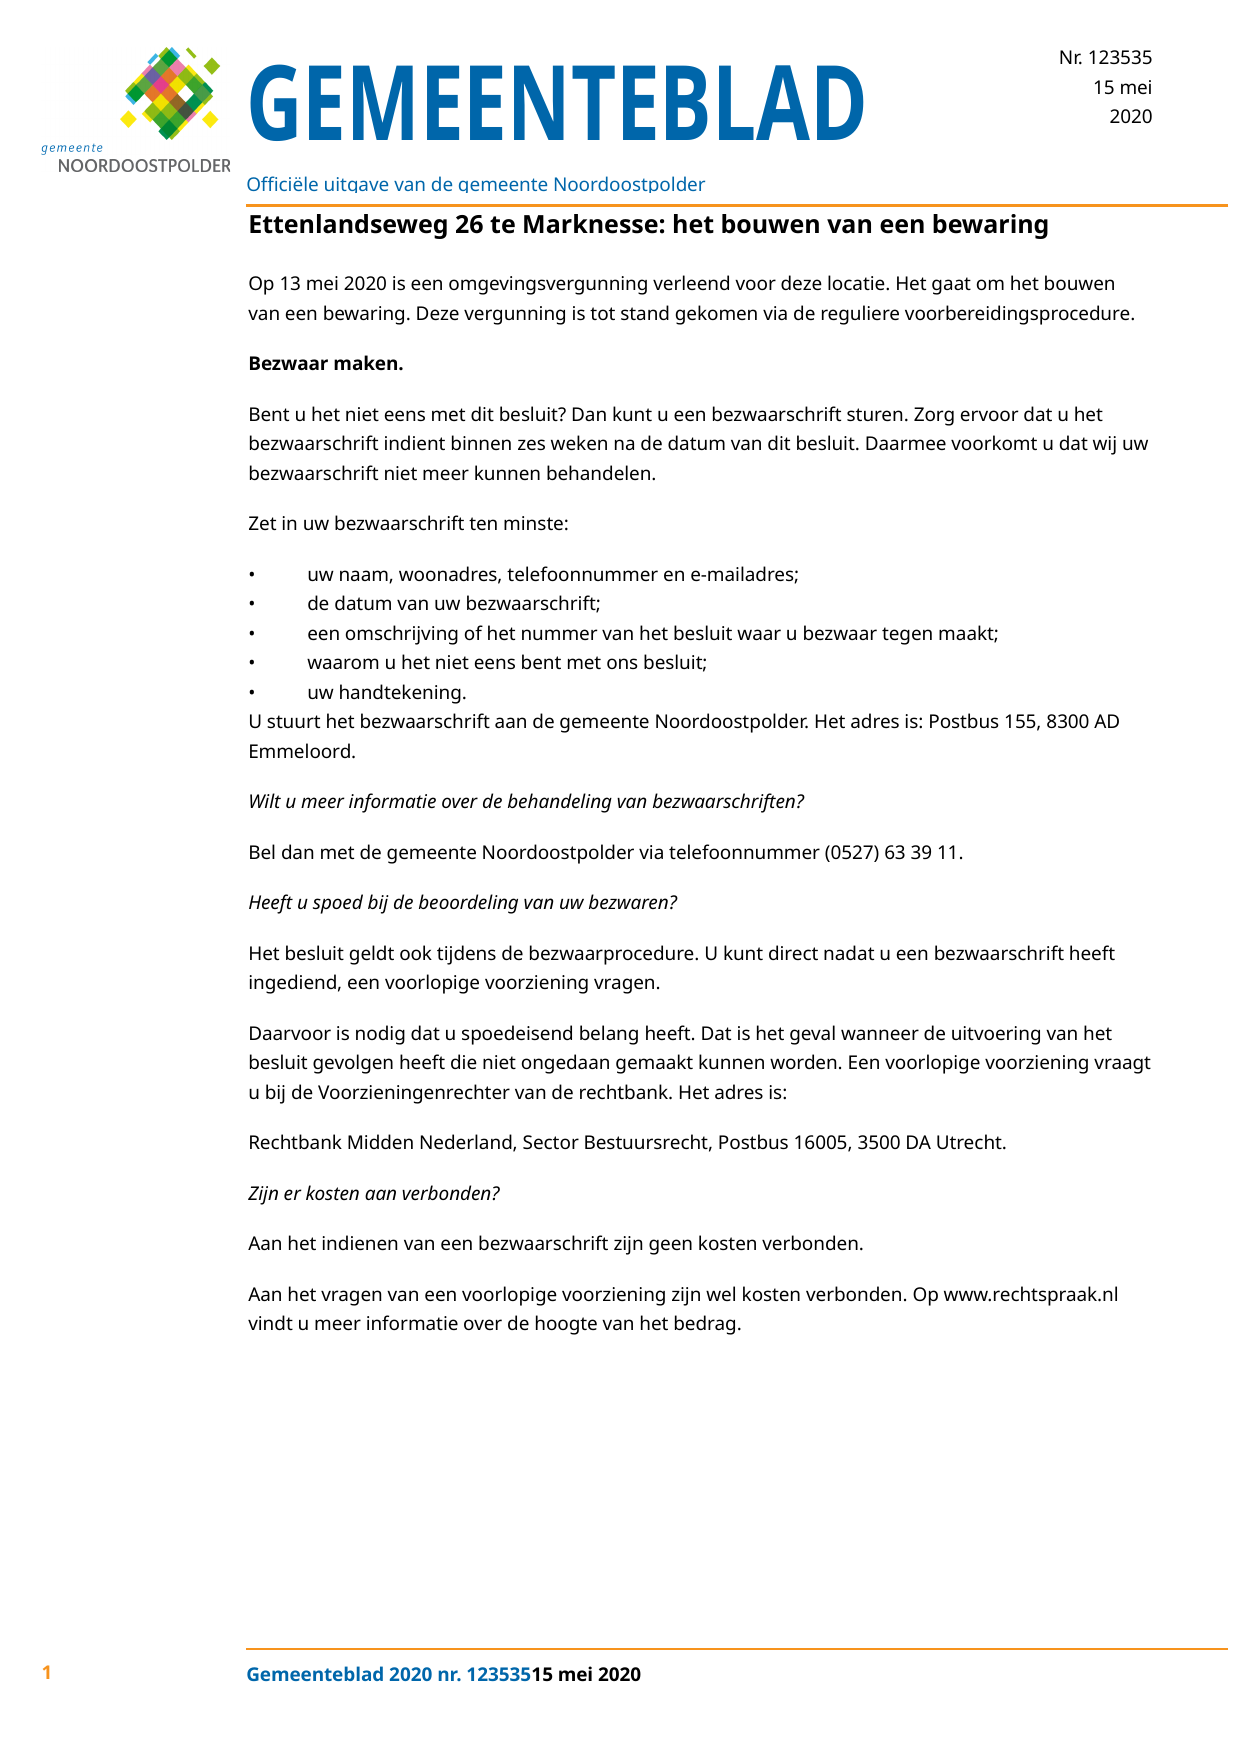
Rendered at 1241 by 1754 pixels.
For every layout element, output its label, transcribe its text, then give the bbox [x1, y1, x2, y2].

list een omschrijving of het nummer van het besluit waar u bezwaar tegen maakt; [248, 620, 1152, 646]
text Daarvoor is nodig dat u spoedeisend belang heeft. Dat is het geval wanneer de uitvoering van het besluit gevolgen heeft die niet ongedaan gemaakt kunnen worden. Een voorlopige voorziening vraagt u bij de Voorzieningenrechter van de rechtbank. Het adres is: [248, 1020, 1152, 1105]
text Het besluit geldt ook tijdens de bezwaarprocedure. U kunt direct nadat u een bezwaarschrift heeft ingediend, een voorlopige voorziening vragen. [248, 940, 1152, 995]
list waarom u het niet eens bent met ons besluit; [248, 649, 1152, 675]
text Bel dan met de gemeente Noordoostpolder via telefoonnummer (0527) 63 39 11. [248, 839, 1152, 865]
text Wilt u meer informatie over de behandeling van bezwaarschriften? [248, 789, 1152, 814]
text Heeft u spoed bij de beoordeling van uw bezwaren? [248, 889, 1152, 915]
text Bent u het niet eens met dit besluit? Dan kunt u een bezwaarschrift sturen. Zorg ervoor dat u het bezwaarschrift indient binnen zes weken na de datum van dit besluit. Daarmee voorkomt u dat wij uw bezwaarschrift niet meer kunnen behandelen. [248, 401, 1152, 486]
text Zet in uw bezwaarschrift ten minste: [248, 510, 1152, 536]
text Zijn er kosten aan verbonden? [248, 1180, 1152, 1206]
text Rechtbank Midden Nederland, Sector Bestuursrecht, Postbus 16005, 3500 DA Utrecht. [248, 1129, 1152, 1155]
text Ettenlandseweg 26 te Marknesse: het bouwen van een bewaring [248, 207, 1152, 241]
list uw naam, woonadres, telefoonnummer en e-mailadres; [248, 561, 1152, 586]
text Bezwaar maken. [248, 350, 1152, 376]
text Op 13 mei 2020 is een omgevingsvergunning verleend voor deze locatie. Het gaat om het bouwen van een bewaring. Deze vergunning is tot stand gekomen via de reguliere voorbereidingsprocedure. [248, 270, 1152, 326]
list uw handtekening. [248, 679, 1152, 705]
picture [41, 47, 231, 172]
text Aan het vragen van een voorlopige voorziening zijn wel kosten verbonden. Op www.rechtspraak.nl vindt u meer informatie over de hoogte van het bedrag. [248, 1281, 1152, 1336]
text Aan het indienen van een bezwaarschrift zijn geen kosten verbonden. [248, 1230, 1152, 1256]
text U stuurt het bezwaarschrift aan de gemeente Noordoostpolder. Het adres is: Postbus 155, 8300 AD Emmeloord. [248, 709, 1152, 764]
list de datum van uw bezwaarschrift; [248, 590, 1152, 616]
